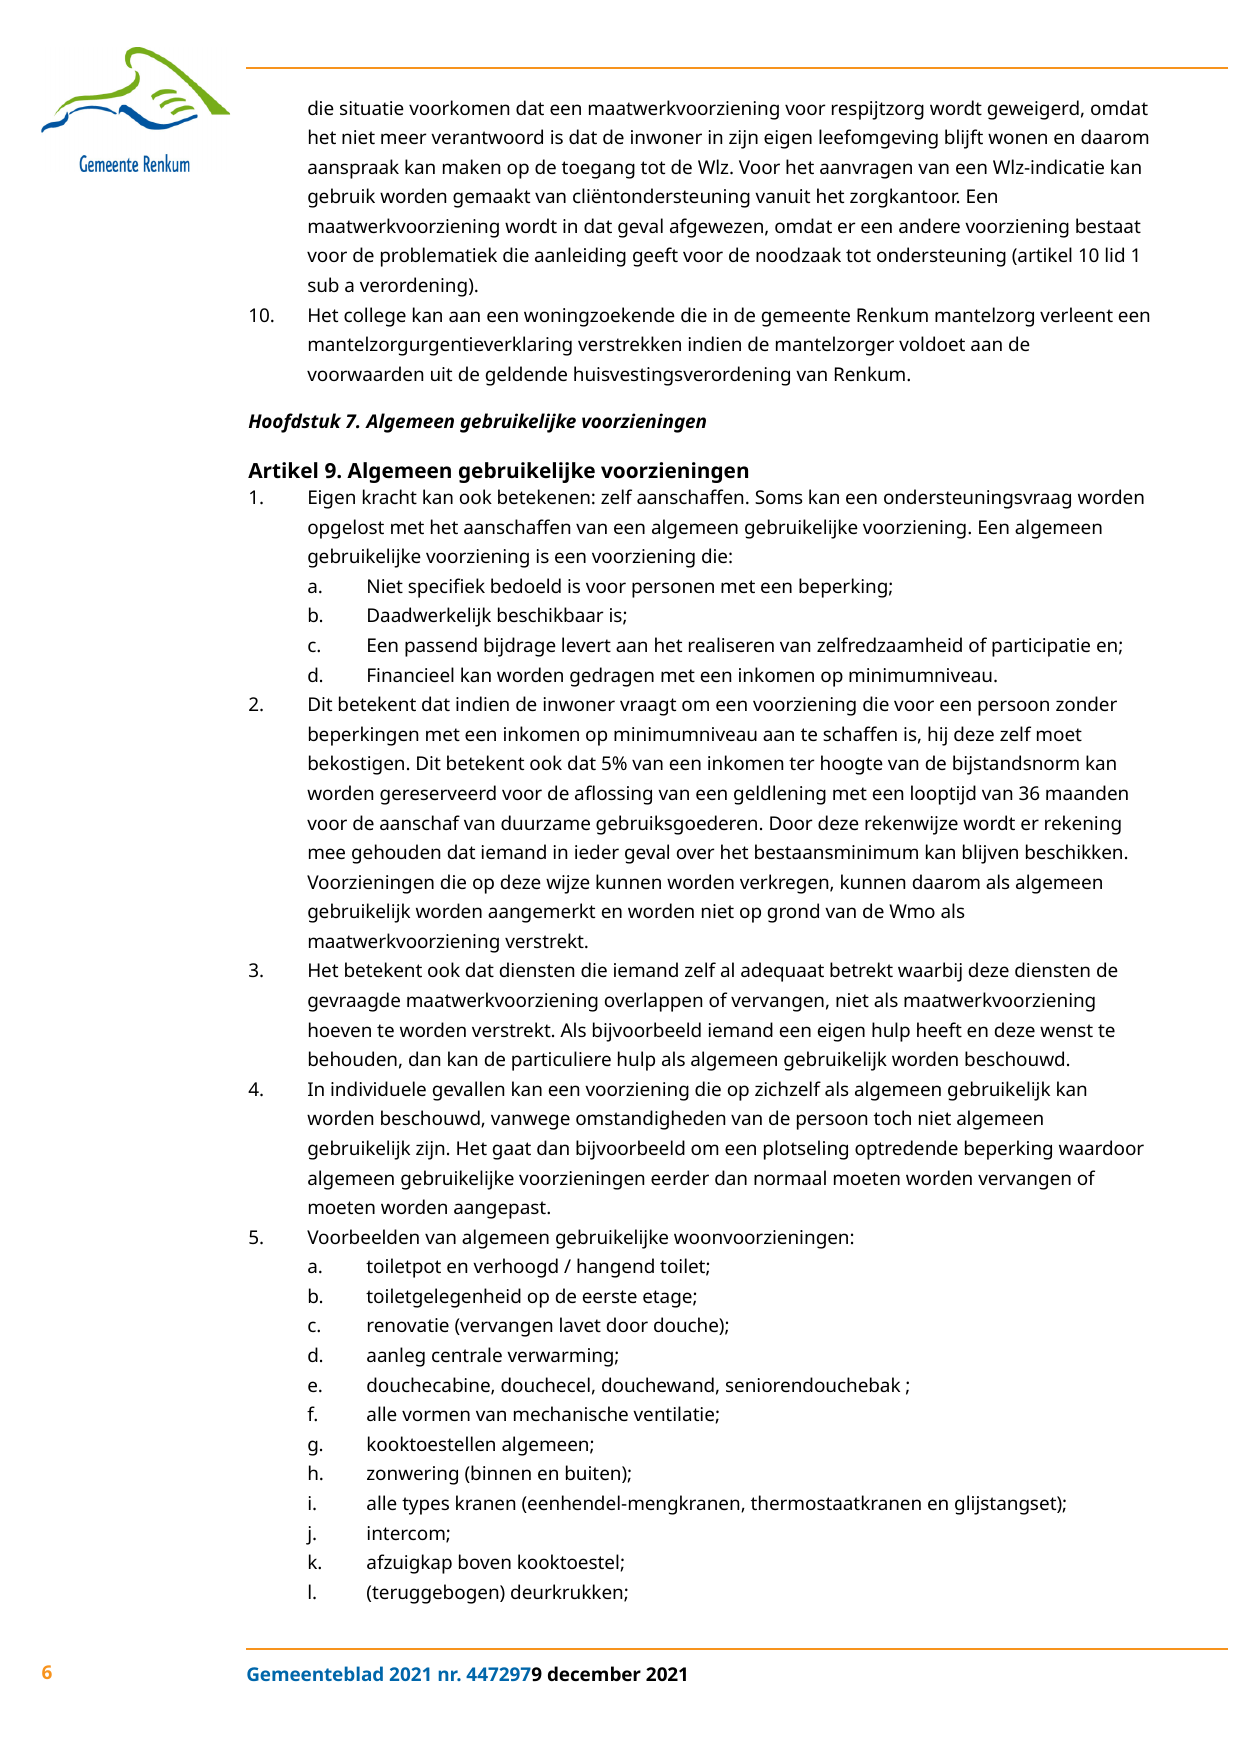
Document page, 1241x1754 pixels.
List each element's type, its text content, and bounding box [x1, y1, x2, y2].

list kooktoestellen algemeen; [307, 1431, 1152, 1457]
text Artikel 9. Algemeen gebruikelijke voorzieningen [248, 456, 1152, 484]
list afzuigkap boven kooktoestel; [307, 1549, 1152, 1575]
list aanleg centrale verwarming; [307, 1342, 1152, 1368]
list In individuele gevallen kan een voorziening die op zichzelf als algemeen gebruikelijk kan worden beschouwd, vanwege omstandigheden van de persoon toch niet algemeen gebruikelijk zijn. Het gaat dan bijvoorbeeld om een plotseling optredende beperking waardoor algemeen gebruikelijke voorzieningen eerder dan normaal moeten worden vervangen of moeten worden aangepast. [248, 1076, 1152, 1220]
list die situatie voorkomen dat een maatwerkvoorziening voor respijtzorg wordt geweigerd, omdat het niet meer verantwoord is dat de inwoner in zijn eigen leefomgeving blijft wonen en daarom aanspraak kan maken op de toegang tot de Wlz. Voor het aanvragen van een Wlz-indicatie kan gebruik worden gemaakt van cliëntondersteuning vanuit het zorgkantoor. Een maatwerkvoorziening wordt in dat geval afgewezen, omdat er een andere voorziening bestaat voor de problematiek die aanleiding geeft voor de noodzaak tot ondersteuning (artikel 10 lid 1 sub a verordening). [248, 95, 1152, 298]
list Dit betekent dat indien de inwoner vraagt om een voorziening die voor een persoon zonder beperkingen met een inkomen op minimumniveau aan te schaffen is, hij deze zelf moet bekostigen. Dit betekent ook dat 5% van een inkomen ter hoogte van de bijstandsnorm kan worden gereserveerd voor de aflossing van een geldlening met een looptijd van 36 maanden voor de aanschaf van duurzame gebruiksgoederen. Door deze rekenwijze wordt er rekening mee gehouden dat iemand in ieder geval over het bestaansminimum kan blijven beschikken. Voorzieningen die op deze wijze kunnen worden verkregen, kunnen daarom als algemeen gebruikelijk worden aangemerkt en worden niet op grond van de Wmo als maatwerkvoorziening verstrekt. [248, 691, 1152, 954]
list renovatie (vervangen lavet door douche); [307, 1313, 1152, 1338]
list toiletpot en verhoogd / hangend toilet; [307, 1253, 1152, 1279]
list (teruggebogen) deurkrukken; [307, 1579, 1152, 1605]
text Hoofdstuk 7. Algemeen gebruikelijke voorzieningen [248, 407, 1152, 435]
list alle vormen van mechanische ventilatie; [307, 1401, 1152, 1427]
list zonwering (binnen en buiten); [307, 1461, 1152, 1486]
list Financieel kan worden gedragen met een inkomen op minimumniveau. [307, 662, 1152, 688]
list douchecabine, douchecel, douchewand, seniorendouchebak ; [307, 1372, 1152, 1398]
list Een passend bijdrage levert aan het realiseren van zelfredzaamheid of participatie en; [307, 632, 1152, 658]
list Eigen kracht kan ook betekenen: zelf aanschaffen. Soms kan een ondersteuningsvraag worden opgelost met het aanschaffen van een algemeen gebruikelijke voorziening. Een algemeen gebruikelijke voorziening is een voorziening die: [248, 484, 1152, 569]
list toiletgelegenheid op de eerste etage; [307, 1283, 1152, 1309]
list alle types kranen (eenhendel-mengkranen, thermostaatkranen en glijstangset); [307, 1490, 1152, 1516]
list Het college kan aan een woningzoekende die in de gemeente Renkum mantelzorg verleent een mantelzorgurgentieverklaring verstrekken indien de mantelzorger voldoet aan de voorwaarden uit de geldende huisvestingsverordening van Renkum. [248, 302, 1152, 387]
list Daadwerkelijk beschikbaar is; [307, 603, 1152, 628]
list intercom; [307, 1520, 1152, 1546]
list Voorbeelden van algemeen gebruikelijke woonvoorzieningen: [248, 1224, 1152, 1250]
list Het betekent ook dat diensten die iemand zelf al adequaat betrekt waarbij deze diensten de gevraagde maatwerkvoorziening overlappen of vervangen, niet als maatwerkvoorziening hoeven te worden verstrekt. Als bijvoorbeeld iemand een eigen hulp heeft en deze wenst te behouden, dan kan de particuliere hulp als algemeen gebruikelijk worden beschouwd. [248, 958, 1152, 1072]
list Niet specifiek bedoeld is voor personen met een beperking; [307, 573, 1152, 599]
picture [41, 47, 231, 172]
